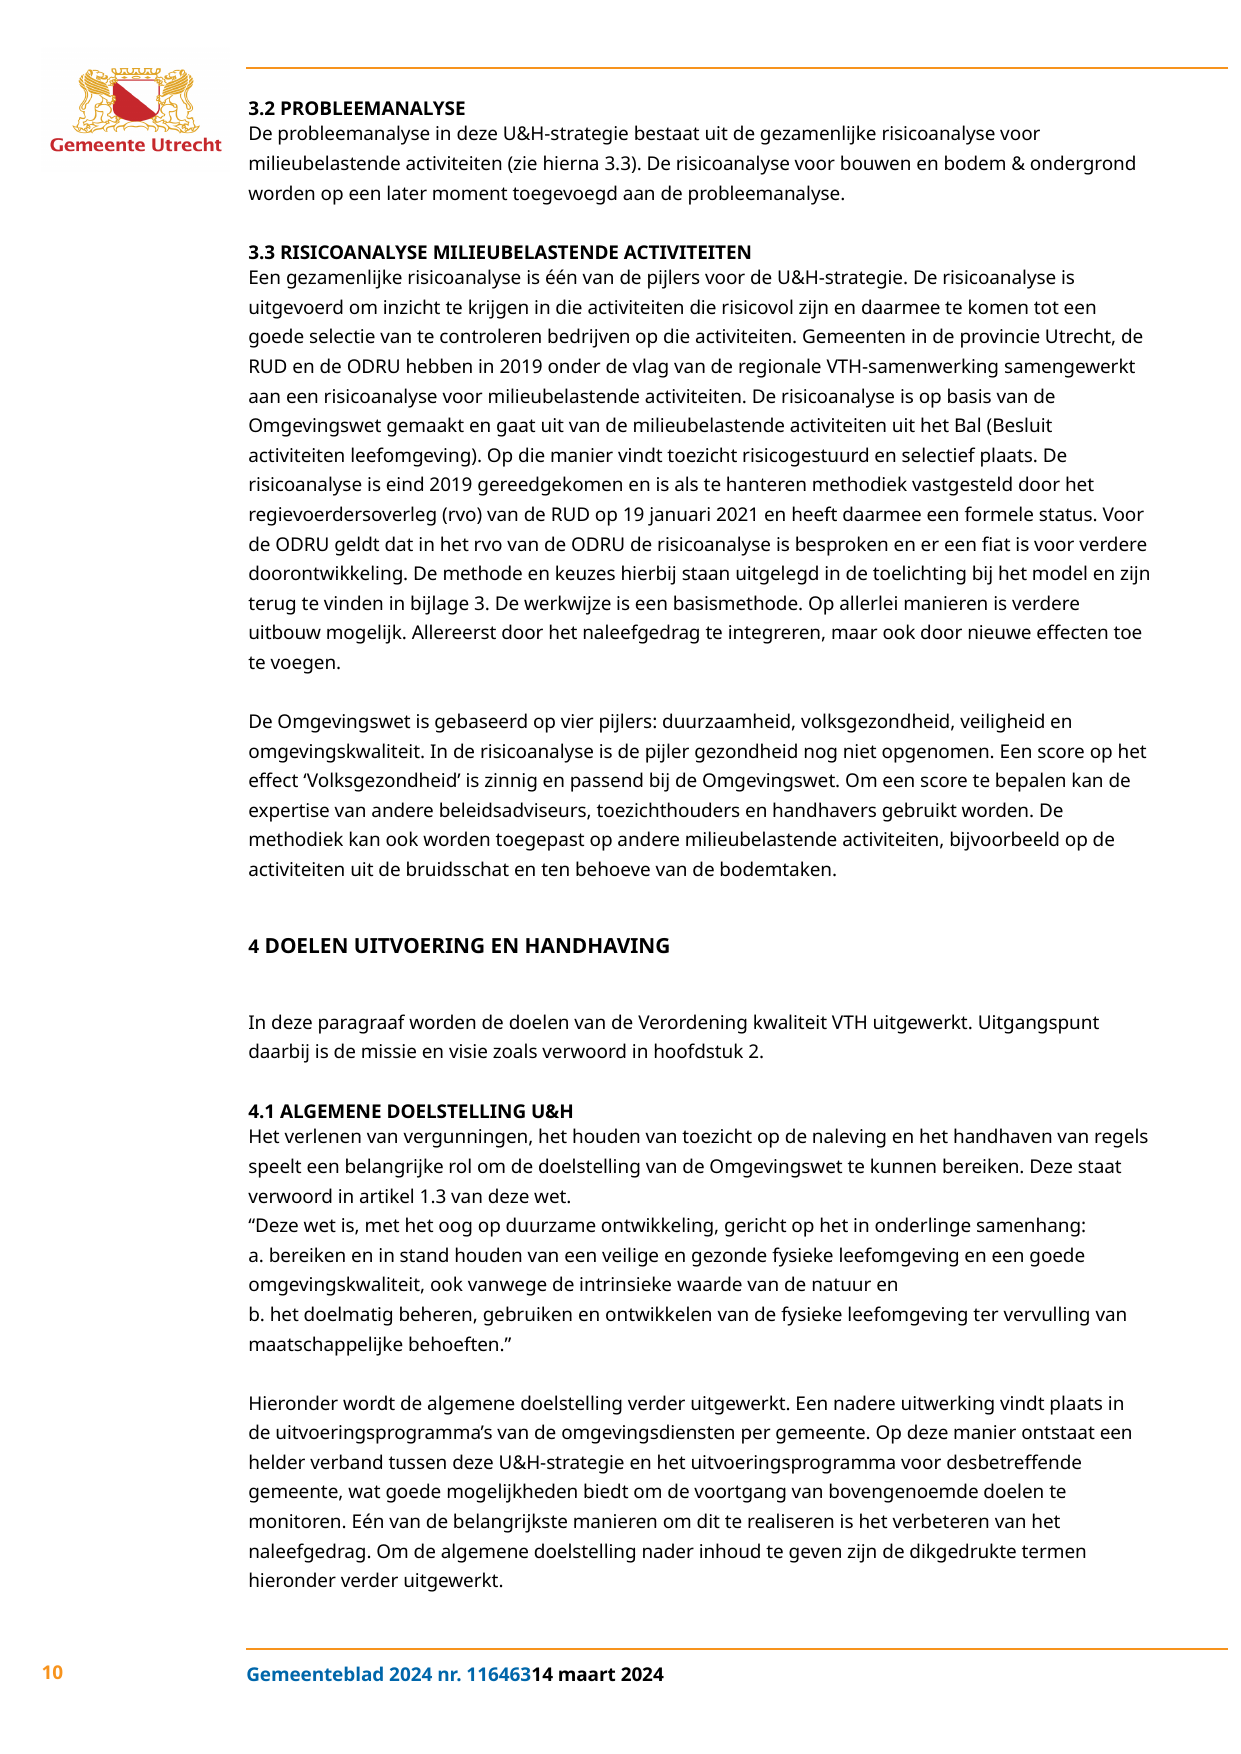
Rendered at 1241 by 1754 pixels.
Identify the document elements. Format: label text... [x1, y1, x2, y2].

text 4.1 ALGEMENE DOELSTELLING U&H [248, 1098, 1152, 1124]
text Het verlenen van vergunningen, het houden van toezicht op de naleving en het handhaven van regels speelt een belangrijke rol om de doelstelling van de Omgevingswet te kunnen bereiken. Deze staat verwoord in artikel 1.3 van deze wet. [248, 1124, 1152, 1208]
text 3.3 RISICOANALYSE MILIEUBELASTENDE ACTIVITEITEN [248, 239, 1152, 264]
text De probleemanalyse in deze U&H-strategie bestaat uit de gezamenlijke risicoanalyse voor milieubelastende activiteiten (zie hierna 3.3). De risicoanalyse voor bouwen en bodem & ondergrond worden op een later moment toegevoegd aan de probleemanalyse. [248, 121, 1152, 205]
text 3.2 PROBLEEMANALYSE [248, 95, 1152, 121]
text 4 DOELEN UITVOERING EN HANDHAVING [248, 931, 1152, 960]
text De Omgevingswet is gebaseerd op vier pijlers: duurzaamheid, volksgezondheid, veiligheid en omgevingskwaliteit. In de risicoanalyse is de pijler gezondheid nog niet opgenomen. Een score op het effect ‘Volksgezondheid’ is zinnig en passend bij de Omgevingswet. Om een score te bepalen kan de expertise van andere beleidsadviseurs, toezichthouders en handhavers gebruikt worden. De methodiek kan ook worden toegepast op andere milieubelastende activiteiten, bijvoorbeeld op de activiteiten uit de bruidsschat en ten behoeve van de bodemtaken. [248, 708, 1152, 882]
text Hieronder wordt de algemene doelstelling verder uitgewerkt. Een nadere uitwerking vindt plaats in de uitvoeringsprogramma’s van de omgevingsdiensten per gemeente. Op deze manier ontstaat een helder verband tussen deze U&H-strategie en het uitvoeringsprogramma voor desbetreffende gemeente, wat goede mogelijkheden biedt om de voortgang van bovengenoemde doelen te monitoren. Eén van de belangrijkste manieren om dit te realiseren is het verbeteren van het naleefgedrag. Om de algemene doelstelling nader inhoud te geven zijn de dikgedrukte termen hieronder verder uitgewerkt. [248, 1390, 1152, 1593]
text In deze paragraaf worden de doelen van de Verordening kwaliteit VTH uitgewerkt. Uitgangspunt daarbij is de missie en visie zoals verwoord in hoofdstuk 2. [248, 1009, 1152, 1064]
text “Deze wet is, met het oog op duurzame ontwikkeling, gericht op het in onderlinge samenhang: [248, 1212, 1152, 1238]
text a. bereiken en in stand houden van een veilige en gezonde fysieke leefomgeving en een goede omgevingskwaliteit, ook vanwege de intrinsieke waarde van de natuur en [248, 1242, 1152, 1297]
text Een gezamenlijke risicoanalyse is één van de pijlers voor de U&H-strategie. De risicoanalyse is uitgevoerd om inzicht te krijgen in die activiteiten die risicovol zijn en daarmee te komen tot een goede selectie van te controleren bedrijven op die activiteiten. Gemeenten in de provincie Utrecht, de RUD en de ODRU hebben in 2019 onder de vlag van de regionale VTH-samenwerking samengewerkt aan een risicoanalyse voor milieubelastende activiteiten. De risicoanalyse is op basis van de Omgevingswet gemaakt en gaat uit van de milieubelastende activiteiten uit het Bal (Besluit activiteiten leefomgeving). Op die manier vindt toezicht risicogestuurd en selectief plaats. De risicoanalyse is eind 2019 gereedgekomen en is als te hanteren methodiek vastgesteld door het regievoerdersoverleg (rvo) van de RUD op 19 januari 2021 en heeft daarmee een formele status. Voor de ODRU geldt dat in het rvo van de ODRU de risicoanalyse is besproken en er een fiat is voor verdere doorontwikkeling. De methode en keuzes hierbij staan uitgelegd in de toelichting bij het model en zijn terug te vinden in bijlage 3. De werkwijze is een basismethode. Op allerlei manieren is verdere uitbouw mogelijk. Allereerst door het naleefgedrag te integreren, maar ook door nieuwe effecten toe te voegen. [248, 264, 1152, 675]
text b. het doelmatig beheren, gebruiken en ontwikkelen van de fysieke leefomgeving ter vervulling van maatschappelijke behoeften.” [248, 1301, 1152, 1356]
picture [41, 47, 231, 172]
